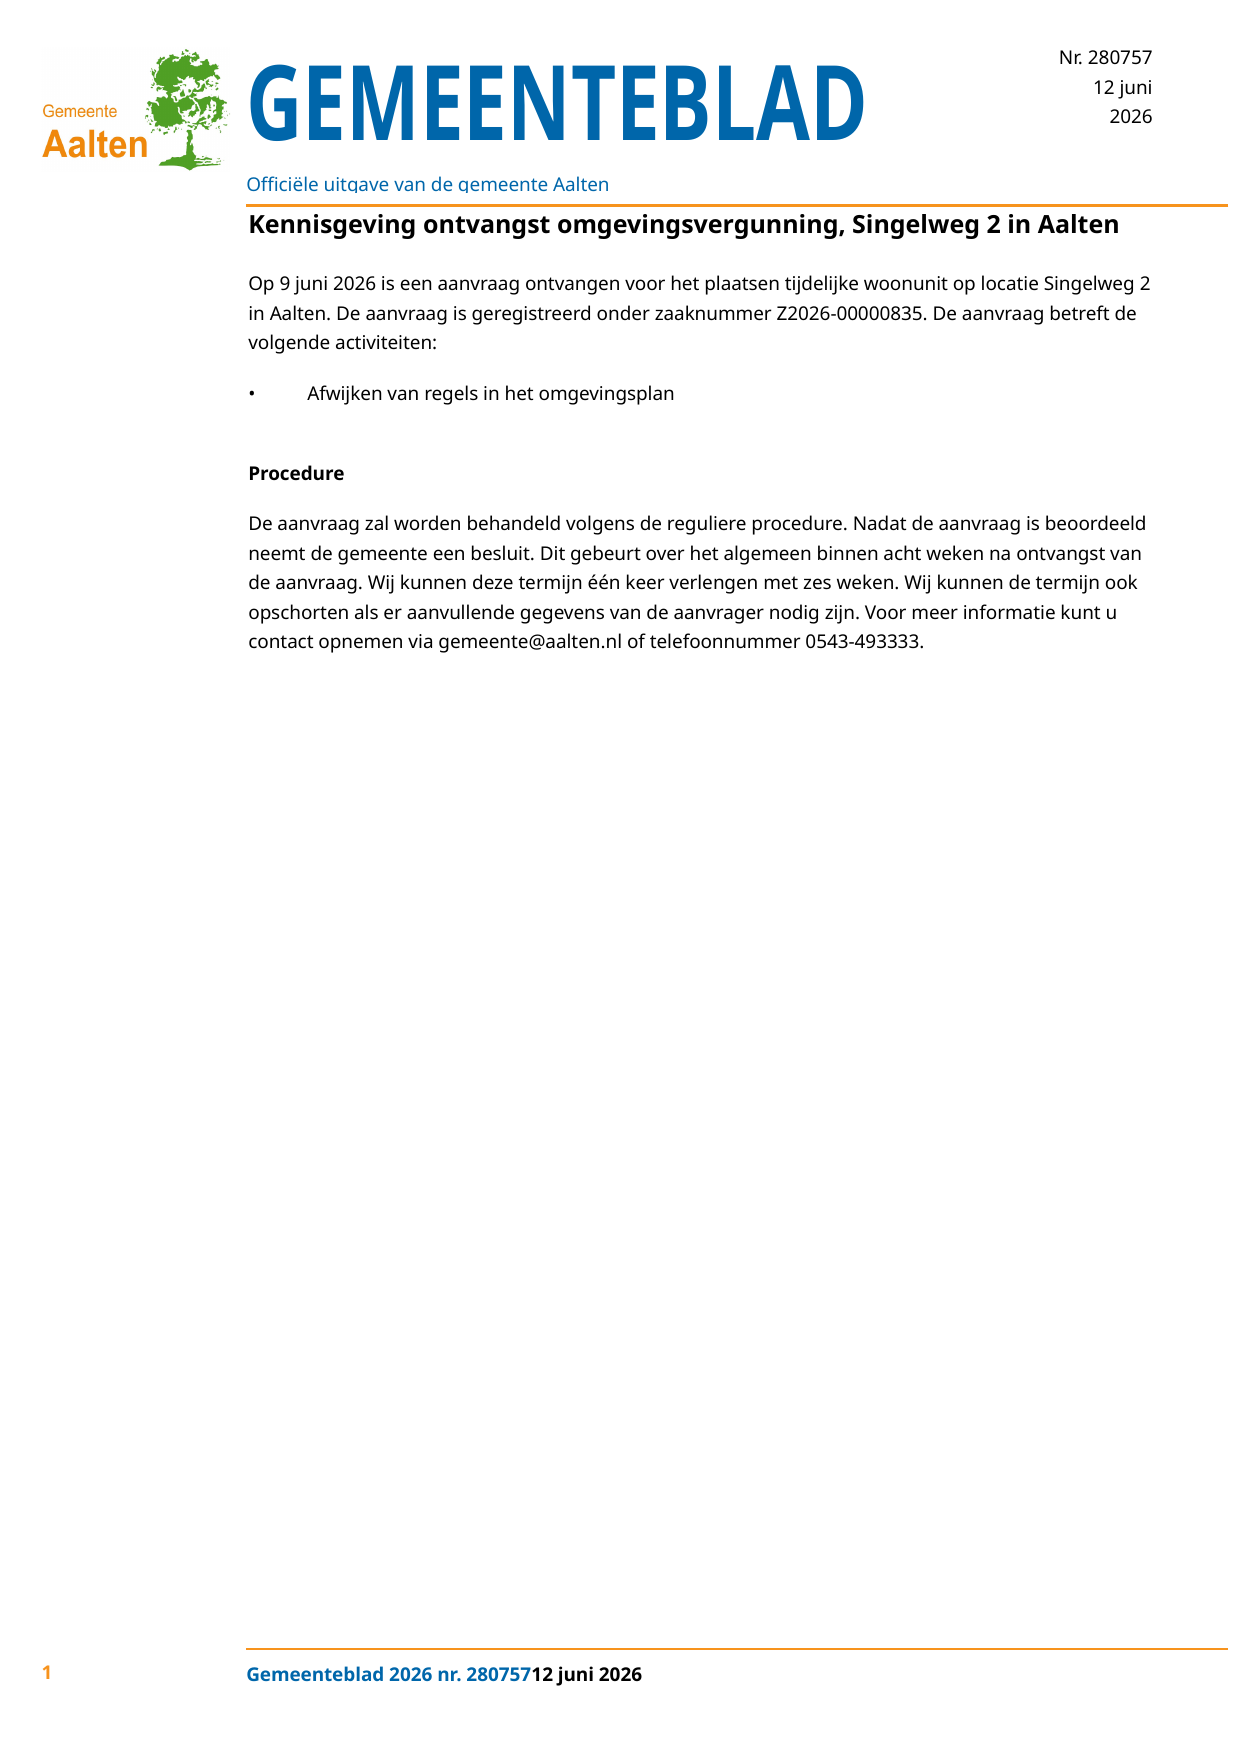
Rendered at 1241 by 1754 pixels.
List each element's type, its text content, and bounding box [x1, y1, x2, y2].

text Procedure [248, 460, 1152, 486]
text Op 9 juni 2026 is een aanvraag ontvangen voor het plaatsen tijdelijke woonunit op locatie Singelweg 2 in Aalten. De aanvraag is geregistreerd onder zaaknummer Z2026-00000835. De aanvraag betreft de volgende activiteiten: [248, 270, 1152, 355]
text Kennisgeving ontvangst omgevingsvergunning, Singelweg 2 in Aalten [248, 207, 1152, 241]
list Afwijken van regels in het omgevingsplan [248, 380, 1152, 406]
picture [41, 47, 231, 172]
text De aanvraag zal worden behandeld volgens de reguliere procedure. Nadat de aanvraag is beoordeeld neemt de gemeente een besluit. Dit gebeurt over het algemeen binnen acht weken na ontvangst van de aanvraag. Wij kunnen deze termijn één keer verlengen met zes weken. Wij kunnen de termijn ook opschorten als er aanvullende gegevens van de aanvrager nodig zijn. Voor meer informatie kunt u contact opnemen via gemeente@aalten.nl of telefoonnummer 0543-493333. [248, 510, 1152, 654]
